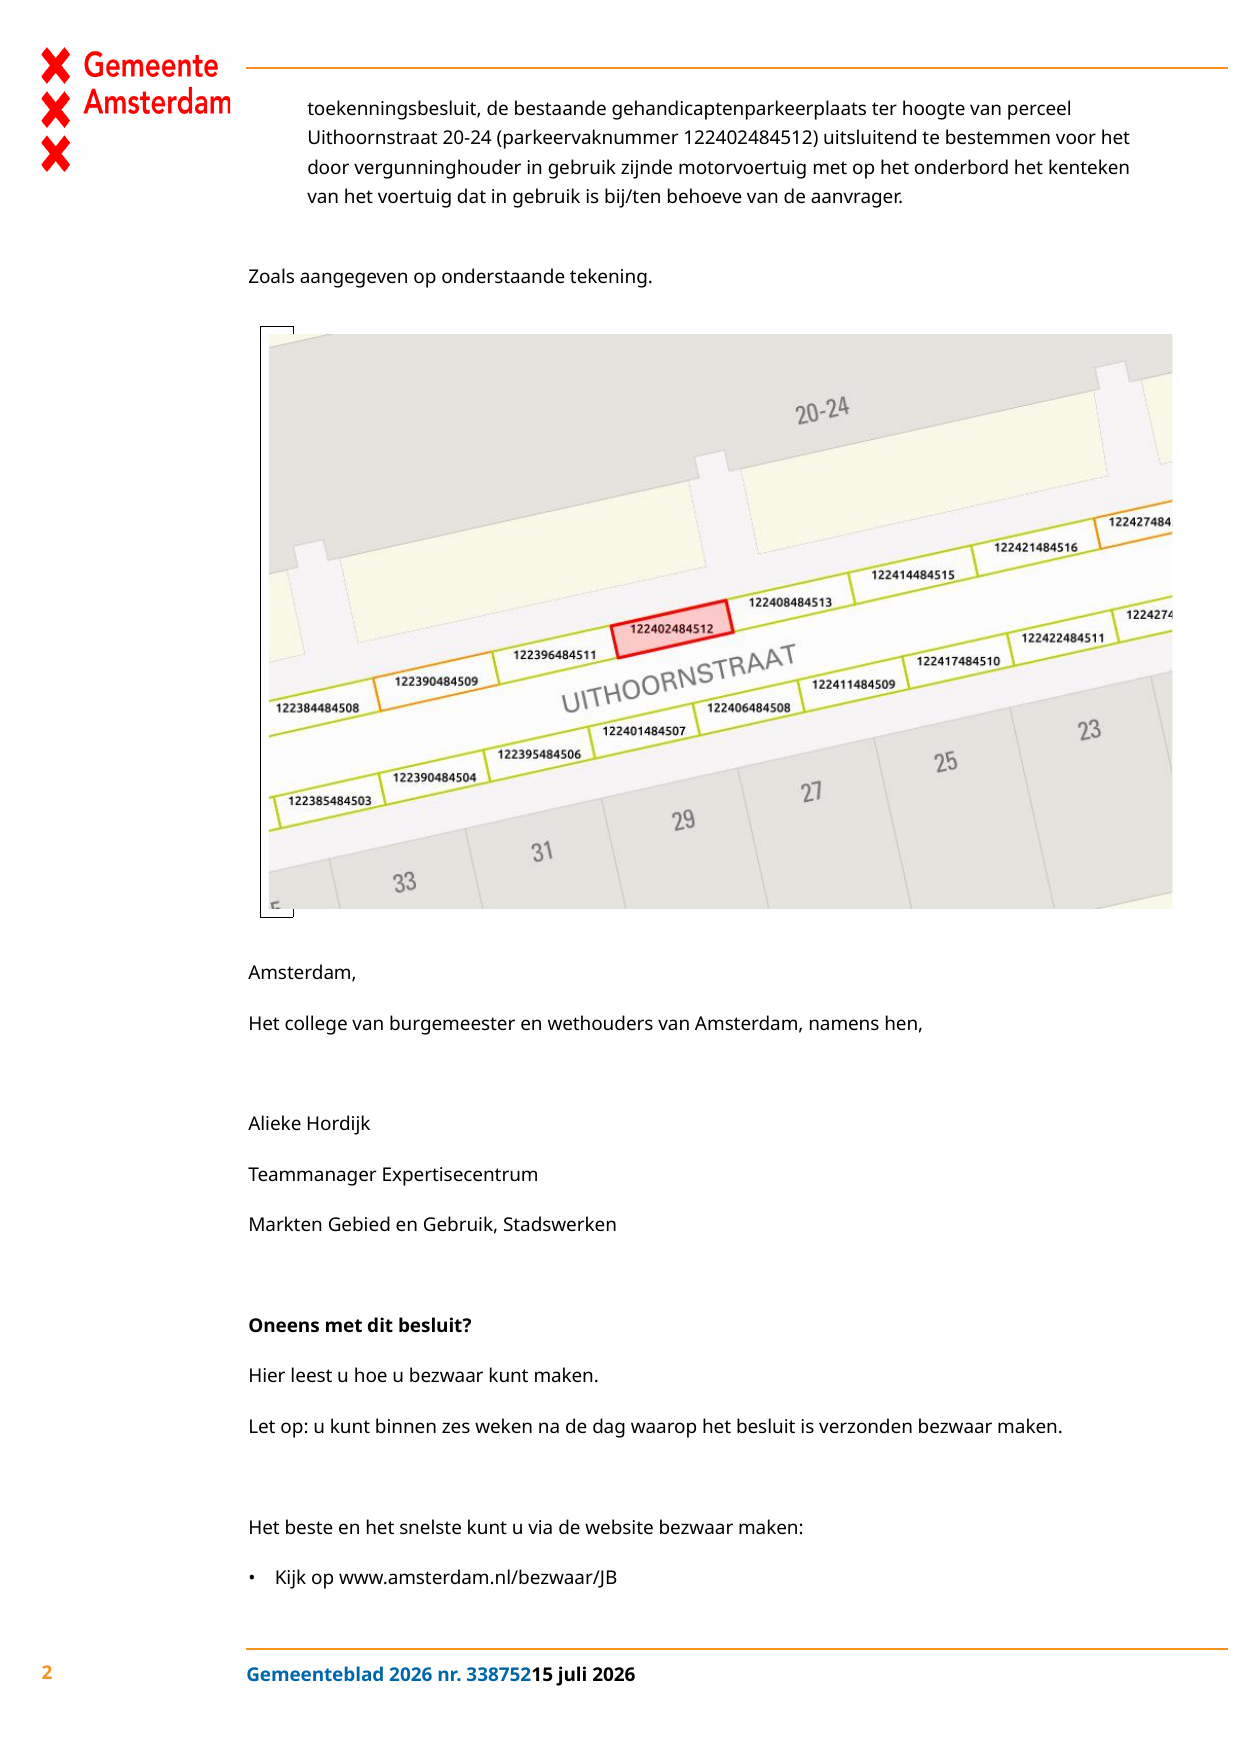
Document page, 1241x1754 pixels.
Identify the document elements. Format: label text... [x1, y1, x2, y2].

text Zoals aangegeven op onderstaande tekening. [248, 263, 1152, 289]
text Teammanager Expertisecentrum [248, 1161, 1152, 1187]
text • Kijk op www.amsterdam.nl/bezwaar/JB [248, 1564, 1152, 1590]
text Markten Gebied en Gebruik, Stadswerken [248, 1211, 1152, 1237]
text Let op: u kunt binnen zes weken na de dag waarop het besluit is verzonden bezwaar maken. [248, 1413, 1152, 1439]
list toekenningsbesluit, de bestaande gehandicaptenparkeerplaats ter hoogte van perceel Uithoornstraat 20-24 (parkeervaknummer 122402484512) uitsluitend te bestemmen voor het door vergunninghouder in gebruik zijnde motorvoertuig met op het onderbord het kenteken van het voertuig dat in gebruik is bij/ten behoeve van de aanvrager. [248, 95, 1152, 209]
picture [41, 47, 231, 172]
picture [268, 334, 1173, 909]
text Hier leest u hoe u bezwaar kunt maken. [248, 1363, 1152, 1388]
text Amsterdam, [248, 959, 1152, 985]
text Het beste en het snelste kunt u via de website bezwaar maken: [248, 1514, 1152, 1539]
text Het college van burgemeester en wethouders van Amsterdam, namens hen, [248, 1010, 1152, 1035]
text Alieke Hordijk [248, 1111, 1152, 1136]
text Oneens met dit besluit? [248, 1312, 1152, 1338]
